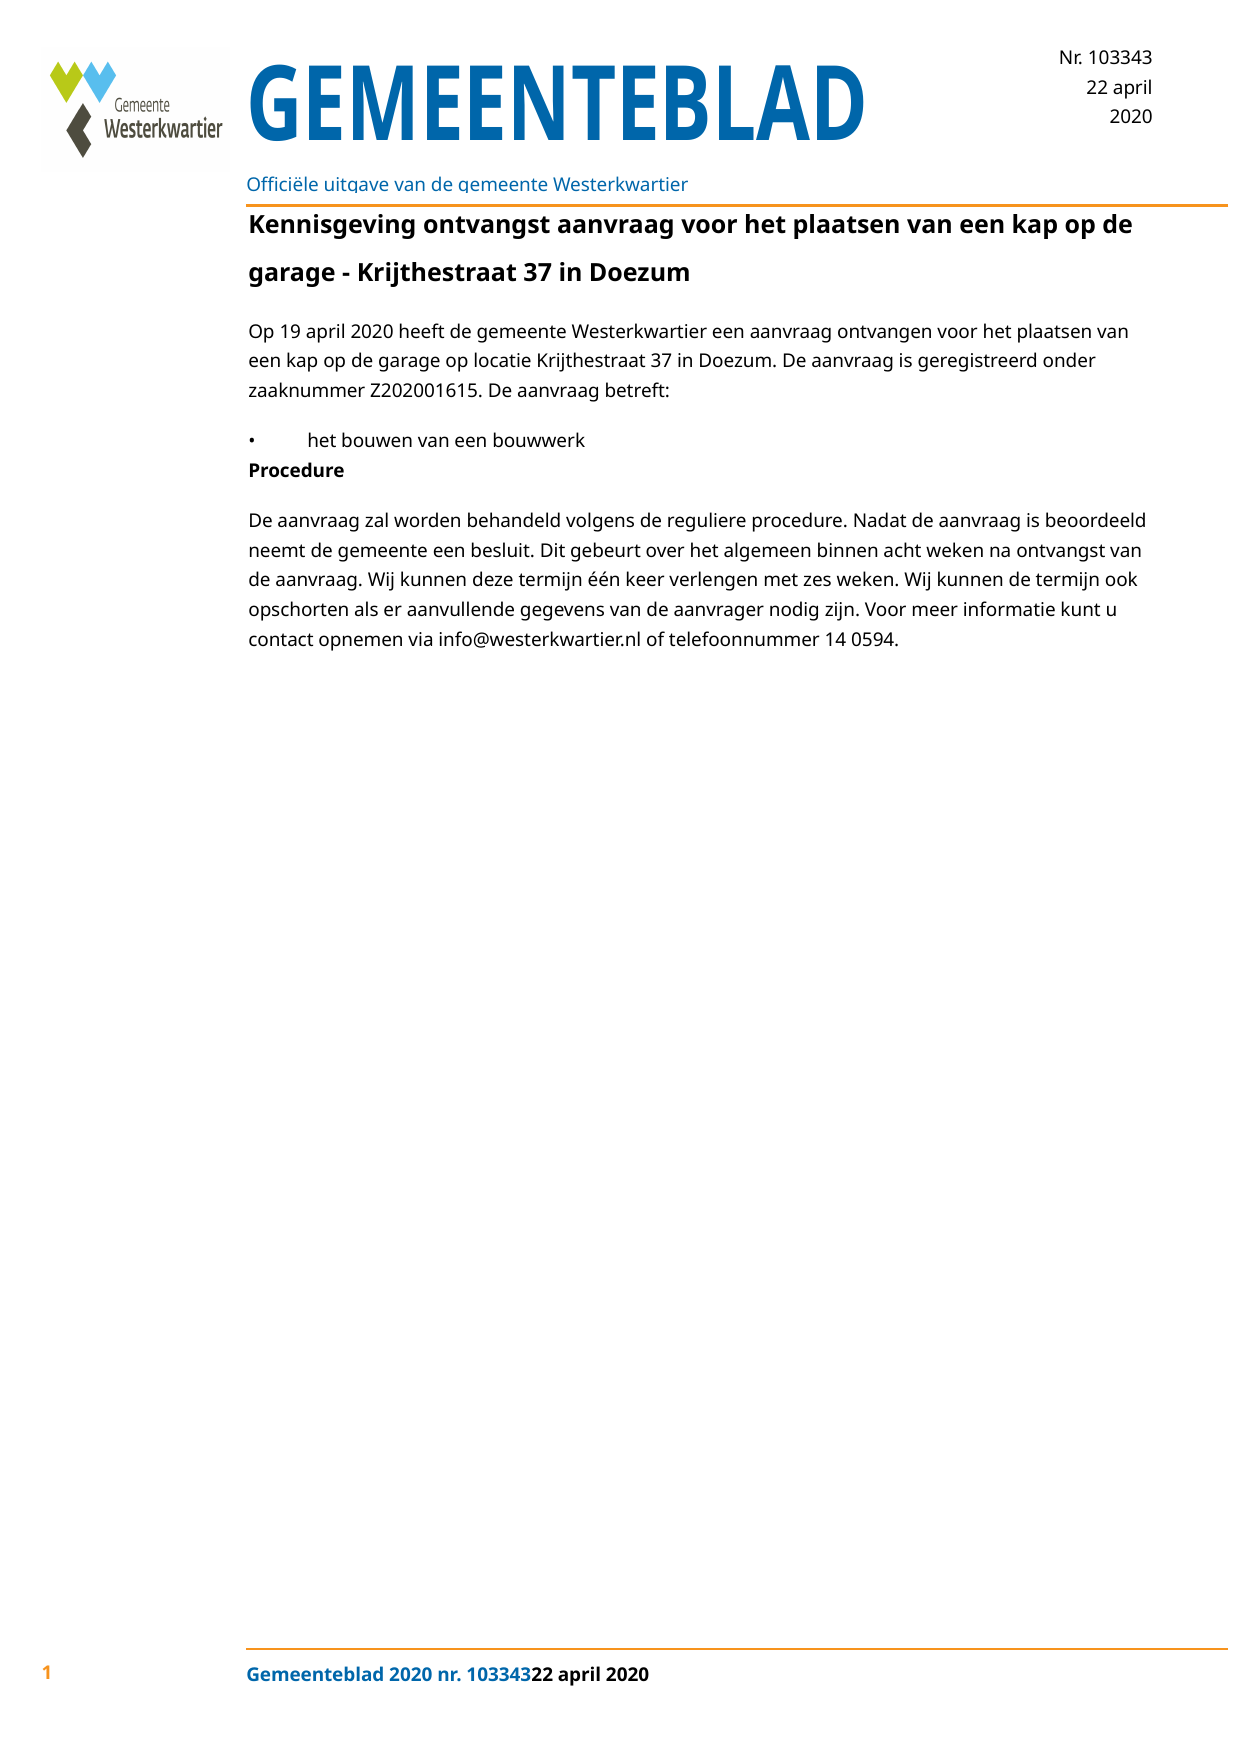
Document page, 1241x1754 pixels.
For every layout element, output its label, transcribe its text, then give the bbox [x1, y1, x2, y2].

picture [41, 47, 231, 172]
text Op 19 april 2020 heeft de gemeente Westerkwartier een aanvraag ontvangen voor het plaatsen van een kap op de garage op locatie Krijthestraat 37 in Doezum. De aanvraag is geregistreerd onder zaaknummer Z202001615. De aanvraag betreft: [248, 318, 1152, 403]
text Procedure [248, 457, 1152, 483]
list het bouwen van een bouwwerk [248, 427, 1152, 453]
text Kennisgeving ontvangst aanvraag voor het plaatsen van een kap op de garage - Krijthestraat 37 in Doezum [248, 207, 1152, 288]
text De aanvraag zal worden behandeld volgens de reguliere procedure. Nadat de aanvraag is beoordeeld neemt de gemeente een besluit. Dit gebeurt over het algemeen binnen acht weken na ontvangst van de aanvraag. Wij kunnen deze termijn één keer verlengen met zes weken. Wij kunnen de termijn ook opschorten als er aanvullende gegevens van de aanvrager nodig zijn. Voor meer informatie kunt u contact opnemen via info@westerkwartier.nl of telefoonnummer 14 0594. [248, 507, 1152, 652]
